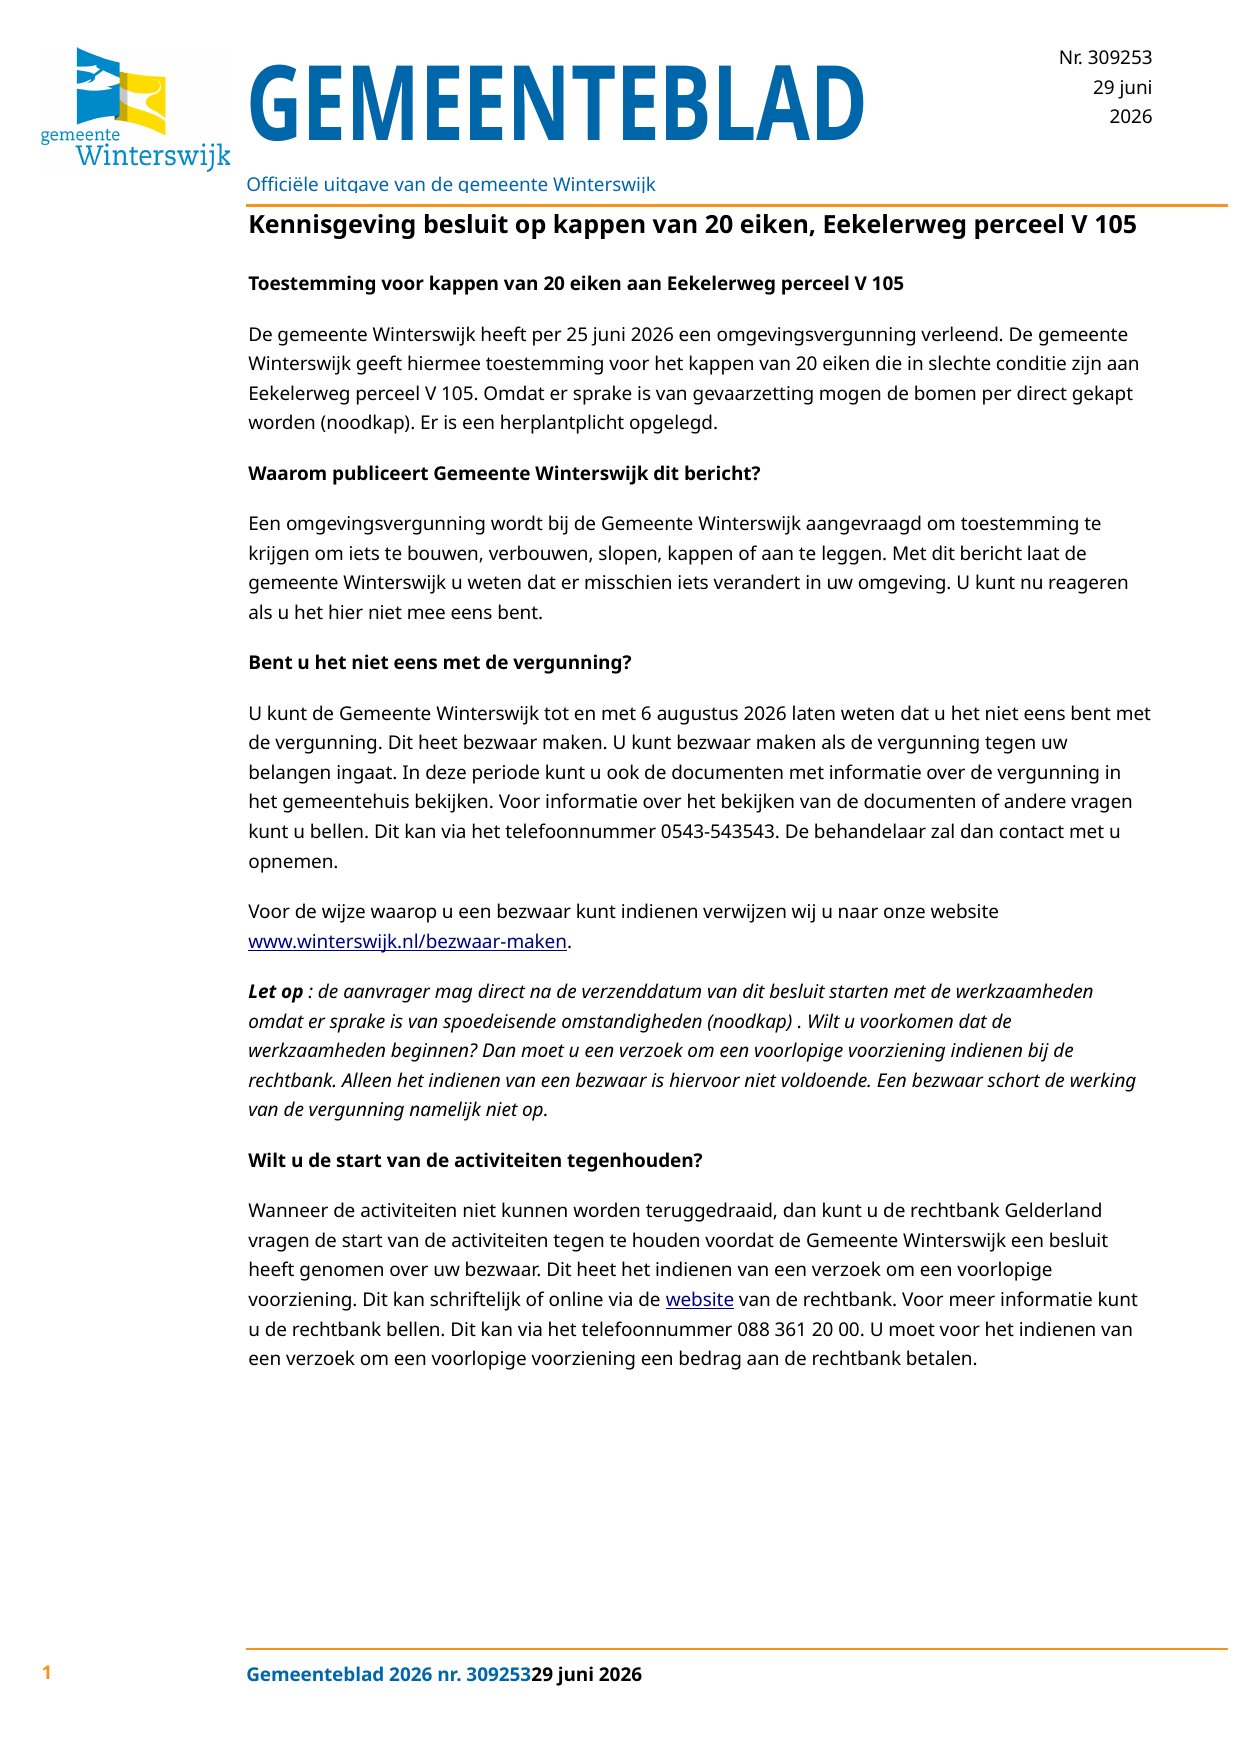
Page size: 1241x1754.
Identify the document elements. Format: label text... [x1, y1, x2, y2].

text Waarom publiceert Gemeente Winterswijk dit bericht? [248, 460, 1152, 486]
text Let op : de aanvrager mag direct na de verzenddatum van dit besluit starten met de werkzaamheden omdat er sprake is van spoedeisende omstandigheden (noodkap) . Wilt u voorkomen dat de werkzaamheden beginnen? Dan moet u een verzoek om een voorlopige voorziening indienen bij de rechtbank. Alleen het indienen van een bezwaar is hiervoor niet voldoende. Een bezwaar schort de werking van de vergunning namelijk niet op. [248, 978, 1152, 1122]
text Voor de wijze waarop u een bezwaar kunt indienen verwijzen wij u naar onze website www.winterswijk.nl/bezwaar-maken. [248, 898, 1152, 953]
text De gemeente Winterswijk heeft per 25 juni 2026 een omgevingsvergunning verleend. De gemeente Winterswijk geeft hiermee toestemming voor het kappen van 20 eiken die in slechte conditie zijn aan Eekelerweg perceel V 105. Omdat er sprake is van gevaarzetting mogen de bomen per direct gekapt worden (noodkap). Er is een herplantplicht opgelegd. [248, 321, 1152, 435]
picture [41, 47, 231, 172]
text Kennisgeving besluit op kappen van 20 eiken, Eekelerweg perceel V 105 [248, 207, 1152, 241]
picture [225, 153, 231, 162]
text Wilt u de start van de activiteiten tegenhouden? [248, 1147, 1152, 1173]
text Toestemming voor kappen van 20 eiken aan Eekelerweg perceel V 105 [248, 270, 1152, 296]
text U kunt de Gemeente Winterswijk tot en met 6 augustus 2026 laten weten dat u het niet eens bent met de vergunning. Dit heet bezwaar maken. U kunt bezwaar maken als de vergunning tegen uw belangen ingaat. In deze periode kunt u ook de documenten met informatie over de vergunning in het gemeentehuis bekijken. Voor informatie over het bekijken van de documenten of andere vragen kunt u bellen. Dit kan via het telefoonnummer 0543-543543. De behandelaar zal dan contact met u opnemen. [248, 700, 1152, 873]
text Wanneer de activiteiten niet kunnen worden teruggedraaid, dan kunt u de rechtbank Gelderland vragen de start van de activiteiten tegen te houden voordat de Gemeente Winterswijk een besluit heeft genomen over uw bezwaar. Dit heet het indienen van een verzoek om een voorlopige voorziening. Dit kan schriftelijk of online via de website van de rechtbank. Voor meer informatie kunt u de rechtbank bellen. Dit kan via het telefoonnummer 088 361 20 00. U moet voor het indienen van een verzoek om een voorlopige voorziening een bedrag aan de rechtbank betalen. [248, 1197, 1152, 1371]
text Een omgevingsvergunning wordt bij de Gemeente Winterswijk aangevraagd om toestemming te krijgen om iets te bouwen, verbouwen, slopen, kappen of aan te leggen. Met dit bericht laat de gemeente Winterswijk u weten dat er misschien iets verandert in uw omgeving. U kunt nu reageren als u het hier niet mee eens bent. [248, 510, 1152, 625]
text Bent u het niet eens met de vergunning? [248, 649, 1152, 675]
